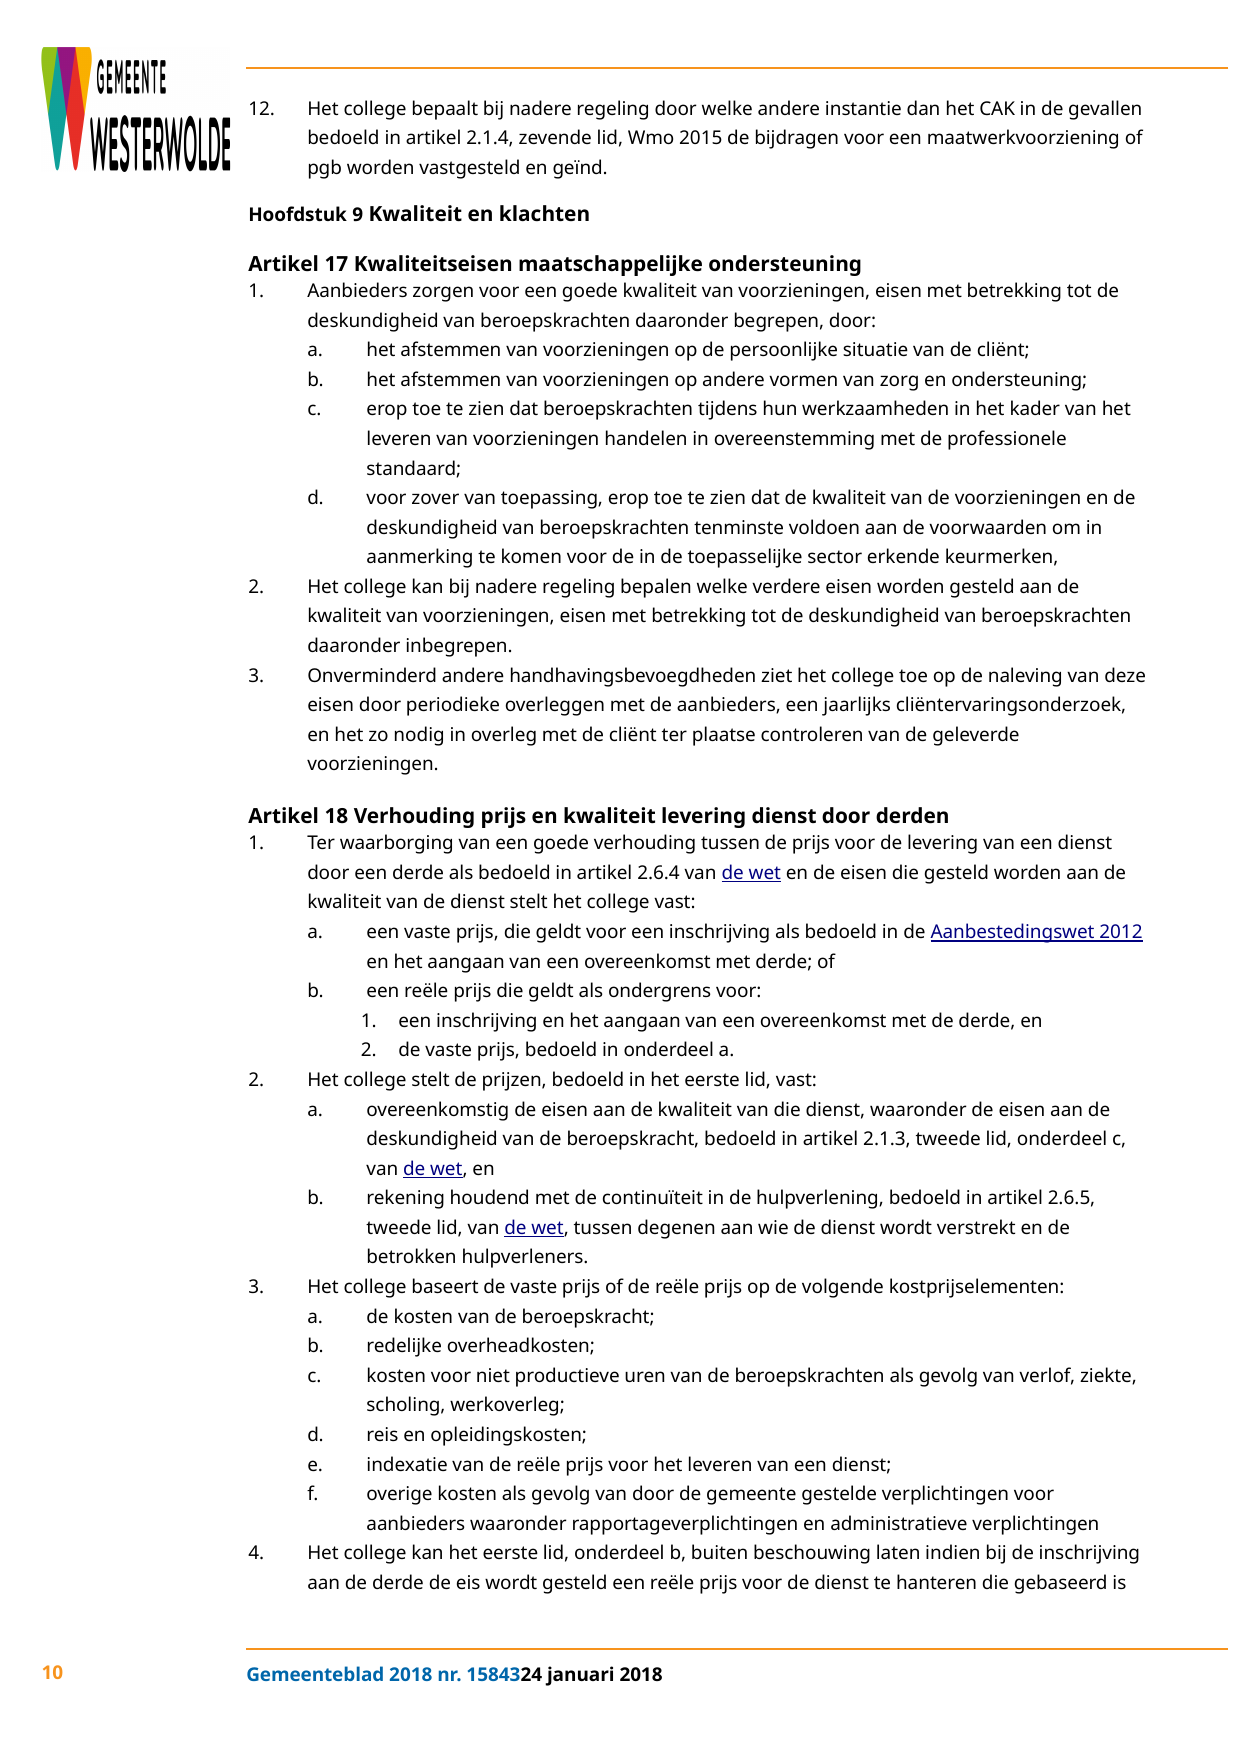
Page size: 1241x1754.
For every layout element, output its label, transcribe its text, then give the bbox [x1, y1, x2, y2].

text Artikel 18 Verhouding prijs en kwaliteit levering dienst door derden [248, 801, 1152, 829]
picture [41, 47, 231, 172]
list Het college stelt de prijzen, bedoeld in het eerste lid, vast: [248, 1066, 1152, 1092]
list Het college kan bij nadere regeling bepalen welke verdere eisen worden gesteld aan de kwaliteit van voorzieningen, eisen met betrekking tot de deskundigheid van beroepskrachten daaronder inbegrepen. [248, 573, 1152, 658]
list de vaste prijs, bedoeld in onderdeel a. [361, 1037, 1152, 1062]
list een inschrijving en het aangaan van een overeenkomst met de derde, en [361, 1007, 1152, 1033]
list kosten voor niet productieve uren van de beroepskrachten als gevolg van verlof, ziekte, scholing, werkoverleg; [307, 1362, 1152, 1417]
list rekening houdend met de continuïteit in de hulpverlening, bedoeld in artikel 2.6.5, tweede lid, van de wet, tussen degenen aan wie de dienst wordt verstrekt en de betrokken hulpverleners. [307, 1184, 1152, 1269]
list Het college kan het eerste lid, onderdeel b, buiten beschouwing laten indien bij de inschrijving aan de derde de eis wordt gesteld een reële prijs voor de dienst te hanteren die gebaseerd is [248, 1539, 1152, 1595]
text Hoofdstuk 9 Kwaliteit en klachten [248, 199, 1152, 228]
list redelijke overheadkosten; [307, 1332, 1152, 1358]
list een vaste prijs, die geldt voor een inschrijving als bedoeld in de Aanbestedingswet 2012 en het aangaan van een overeenkomst met derde; of [307, 918, 1152, 973]
list de kosten van de beroepskracht; [307, 1303, 1152, 1328]
list het afstemmen van voorzieningen op andere vormen van zorg en ondersteuning; [307, 366, 1152, 392]
list Ter waarborging van een goede verhouding tussen de prijs voor de levering van een dienst door een derde als bedoeld in artikel 2.6.4 van de wet en de eisen die gesteld worden aan de kwaliteit van de dienst stelt het college vast: [248, 829, 1152, 914]
list Het college bepaalt bij nadere regeling door welke andere instantie dan het CAK in de gevallen bedoeld in artikel 2.1.4, zevende lid, Wmo 2015 de bijdragen voor een maatwerkvoorziening of pgb worden vastgesteld en geïnd. [248, 95, 1152, 180]
list overeenkomstig de eisen aan de kwaliteit van die dienst, waaronder de eisen aan de deskundigheid van de beroepskracht, bedoeld in artikel 2.1.3, tweede lid, onderdeel c, van de wet, en [307, 1096, 1152, 1181]
list Aanbieders zorgen voor een goede kwaliteit van voorzieningen, eisen met betrekking tot de deskundigheid van beroepskrachten daaronder begrepen, door: [248, 277, 1152, 333]
list voor zover van toepassing, erop toe te zien dat de kwaliteit van de voorzieningen en de deskundigheid van beroepskrachten tenminste voldoen aan de voorwaarden om in aanmerking te komen voor de in de toepasselijke sector erkende keurmerken, [307, 484, 1152, 569]
list Het college baseert de vaste prijs of de reële prijs op de volgende kostprijselementen: [248, 1273, 1152, 1299]
list het afstemmen van voorzieningen op de persoonlijke situatie van de cliënt; [307, 336, 1152, 362]
list indexatie van de reële prijs voor het leveren van een dienst; [307, 1451, 1152, 1476]
list een reële prijs die geldt als ondergrens voor: [307, 977, 1152, 1003]
text Artikel 17 Kwaliteitseisen maatschappelijke ondersteuning [248, 249, 1152, 277]
list reis en opleidingskosten; [307, 1421, 1152, 1447]
list overige kosten als gevolg van door de gemeente gestelde verplichtingen voor aanbieders waaronder rapportageverplichtingen en administratieve verplichtingen [307, 1480, 1152, 1536]
list Onverminderd andere handhavingsbevoegdheden ziet het college toe op de naleving van deze eisen door periodieke overleggen met de aanbieders, een jaarlijks cliëntervaringsonderzoek, en het zo nodig in overleg met de cliënt ter plaatse controleren van de geleverde voorzieningen. [248, 662, 1152, 776]
list erop toe te zien dat beroepskrachten tijdens hun werkzaamheden in het kader van het leveren van voorzieningen handelen in overeenstemming met de professionele standaard; [307, 396, 1152, 481]
